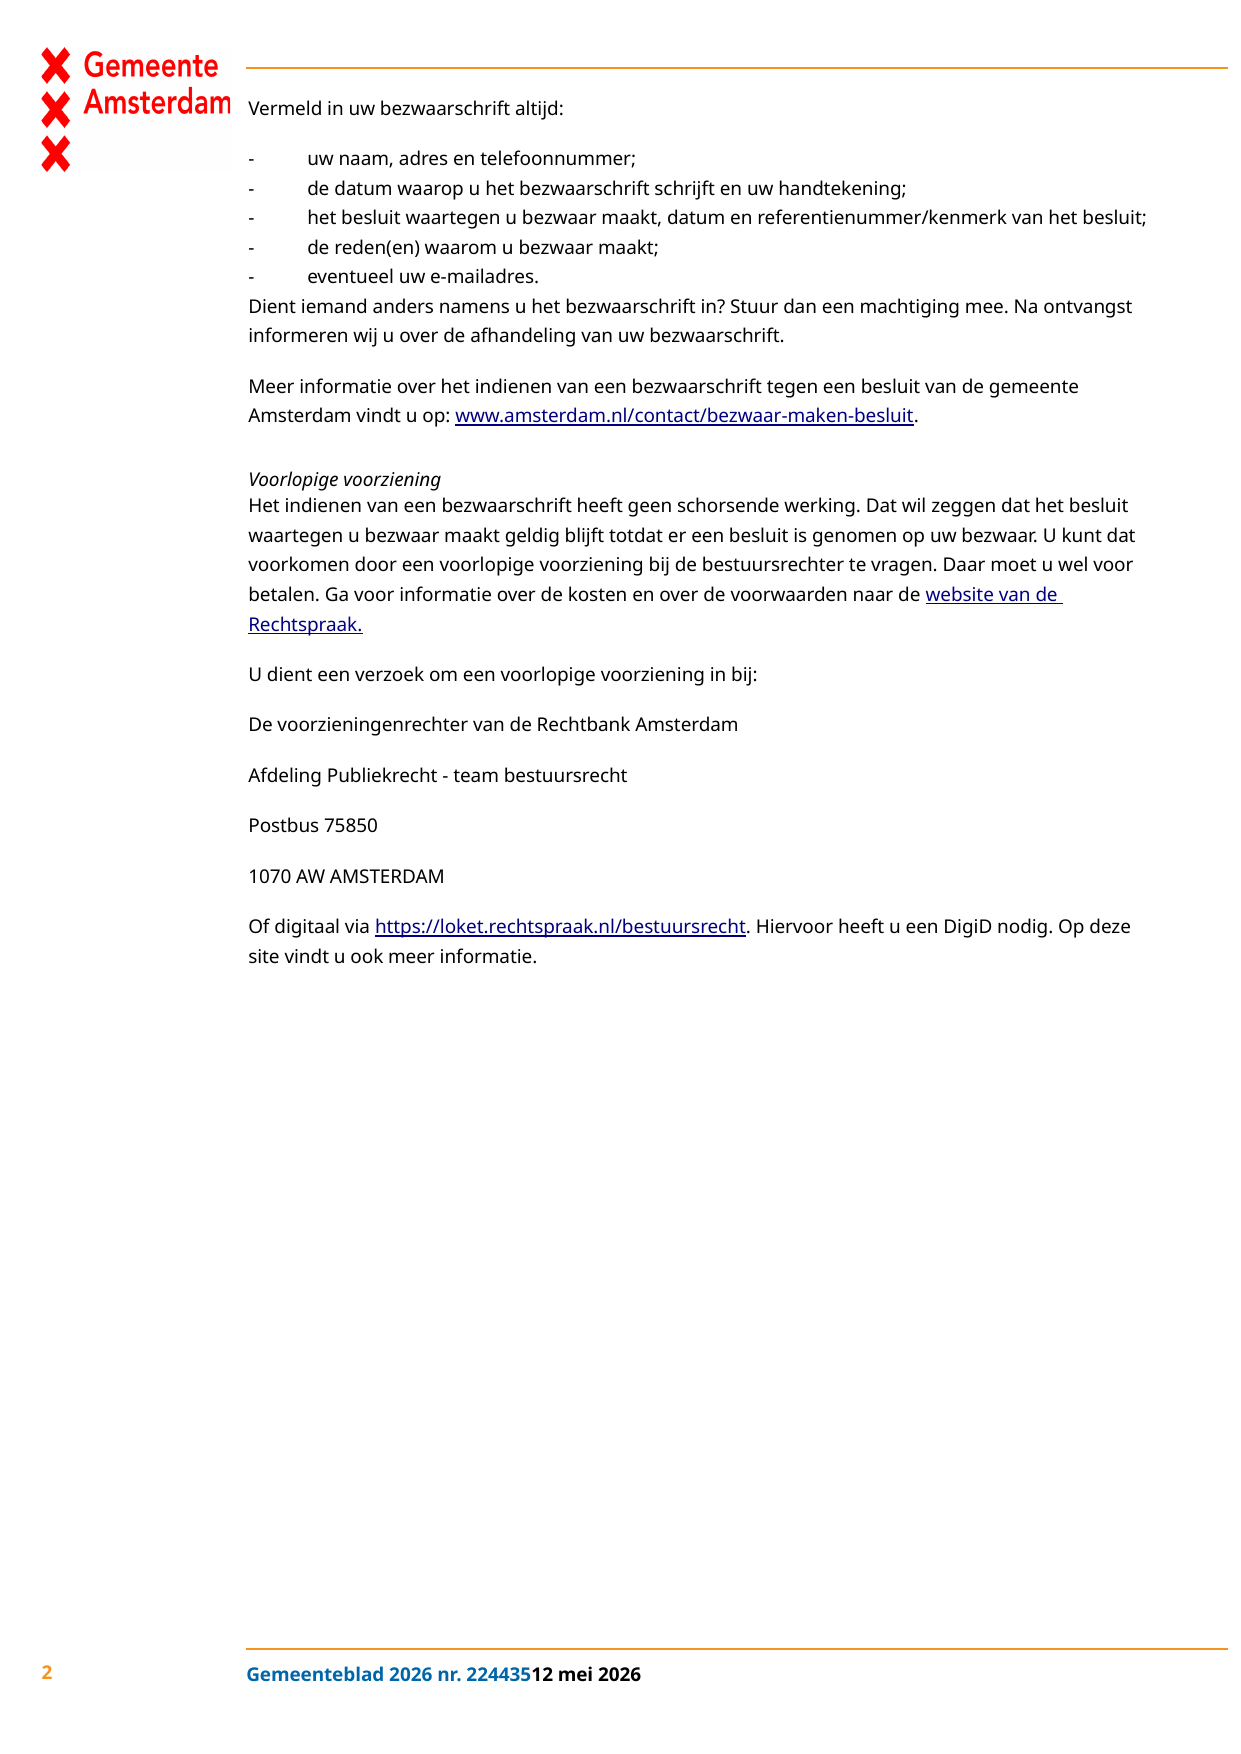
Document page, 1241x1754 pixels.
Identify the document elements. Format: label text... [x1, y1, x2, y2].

text Afdeling Publiekrecht - team bestuursrecht [248, 762, 1152, 788]
list uw naam, adres en telefoonnummer; [248, 145, 1152, 171]
list eventueel uw e-mailadres. [248, 263, 1152, 289]
list de reden(en) waarom u bezwaar maakt; [248, 234, 1152, 260]
text 1070 AW AMSTERDAM [248, 863, 1152, 888]
list het besluit waartegen u bezwaar maakt, datum en referentienummer/kenmerk van het besluit; [248, 204, 1152, 230]
text Dient iemand anders namens u het bezwaarschrift in? Stuur dan een machtiging mee. Na ontvangst informeren wij u over de afhandeling van uw bezwaarschrift. [248, 293, 1152, 348]
text Of digitaal via https://loket.rechtspraak.nl/bestuursrecht. Hiervoor heeft u een DigiD nodig. Op deze site vindt u ook meer informatie. [248, 913, 1152, 968]
text Voorlopige voorziening [248, 467, 1152, 492]
text De voorzieningenrechter van de Rechtbank Amsterdam [248, 712, 1152, 737]
picture [41, 47, 231, 172]
text Postbus 75850 [248, 812, 1152, 838]
text Het indienen van een bezwaarschrift heeft geen schorsende werking. Dat wil zeggen dat het besluit waartegen u bezwaar maakt geldig blijft totdat er een besluit is genomen op uw bezwaar. U kunt dat voorkomen door een voorlopige voorziening bij de bestuursrechter te vragen. Daar moet u wel voor betalen. Ga voor informatie over de kosten en over de voorwaarden naar de website van de Rechtspraak. [248, 492, 1152, 636]
text Meer informatie over het indienen van een bezwaarschrift tegen een besluit van de gemeente Amsterdam vindt u op: www.amsterdam.nl/contact/bezwaar-maken-besluit. [248, 373, 1152, 428]
list de datum waarop u het bezwaarschrift schrijft en uw handtekening; [248, 175, 1152, 201]
text Vermeld in uw bezwaarschrift altijd: [248, 95, 1152, 121]
text U dient een verzoek om een voorlopige voorziening in bij: [248, 661, 1152, 687]
